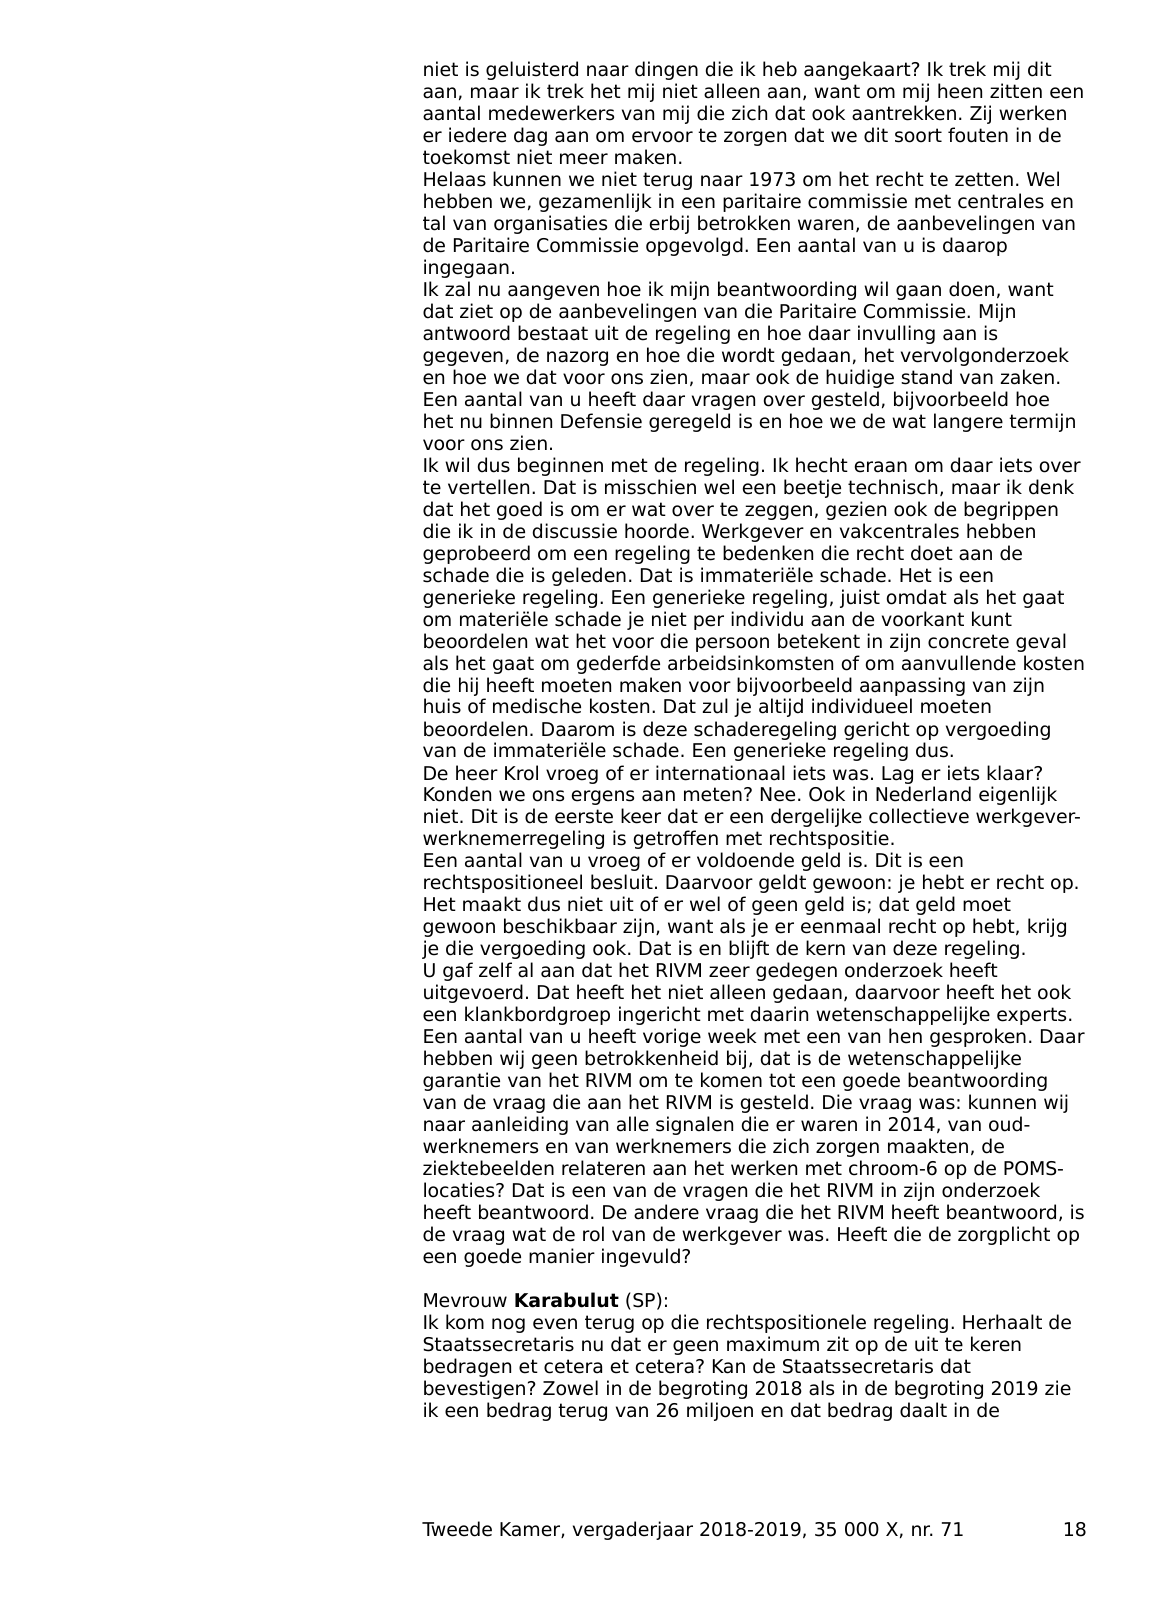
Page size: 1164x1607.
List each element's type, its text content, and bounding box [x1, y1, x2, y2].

text Helaas kunnen we niet terug naar 1973 om het recht te zetten. Wel hebben we, gezamenlijk in een paritaire commissie met centrales en tal van organisaties die erbij betrokken waren, de aanbevelingen van de Paritaire Commissie opgevolgd. Een aantal van u is daarop ingegaan. [422, 169, 1087, 279]
text Mevrouw Karabulut (SP): [422, 1290, 1087, 1312]
text Een aantal van u vroeg of er voldoende geld is. Dit is een rechtspositioneel besluit. Daarvoor geldt gewoon: je hebt er recht op. Het maakt dus niet uit of er wel of geen geld is; dat geld moet gewoon beschikbaar zijn, want als je er eenmaal recht op hebt, krijg je die vergoeding ook. Dat is en blijft de kern van deze regeling. [422, 850, 1087, 960]
text U gaf zelf al aan dat het RIVM zeer gedegen onderzoek heeft uitgevoerd. Dat heeft het niet alleen gedaan, daarvoor heeft het ook een klankbordgroep ingericht met daarin wetenschappelijke experts. Een aantal van u heeft vorige week met een van hen gesproken. Daar hebben wij geen betrokkenheid bij, dat is de wetenschappelijke garantie van het RIVM om te komen tot een goede beantwoording van de vraag die aan het RIVM is gesteld. Die vraag was: kunnen wij naar aanleiding van alle signalen die er waren in 2014, van oud-werknemers en van werknemers die zich zorgen maakten, de ziektebeelden relateren aan het werken met chroom-6 op de POMS-locaties? Dat is een van de vragen die het RIVM in zijn onderzoek heeft beantwoord. De andere vraag die het RIVM heeft beantwoord, is de vraag wat de rol van de werkgever was. Heeft die de zorgplicht op een goede manier ingevuld? [422, 960, 1087, 1268]
text De heer Krol vroeg of er internationaal iets was. Lag er iets klaar? Konden we ons ergens aan meten? Nee. Ook in Nederland eigenlijk niet. Dit is de eerste keer dat er een dergelijke collectieve werkgever-werknemerregeling is getroffen met rechtspositie. [422, 762, 1087, 850]
text Ik zal nu aangeven hoe ik mijn beantwoording wil gaan doen, want dat ziet op de aanbevelingen van die Paritaire Commissie. Mijn antwoord bestaat uit de regeling en hoe daar invulling aan is gegeven, de nazorg en hoe die wordt gedaan, het vervolgonderzoek en hoe we dat voor ons zien, maar ook de huidige stand van zaken. Een aantal van u heeft daar vragen over gesteld, bijvoorbeeld hoe het nu binnen Defensie geregeld is en hoe we de wat langere termijn voor ons zien. [422, 279, 1087, 455]
text Ik kom nog even terug op die rechtspositionele regeling. Herhaalt de Staatssecretaris nu dat er geen maximum zit op de uit te keren bedragen et cetera et cetera? Kan de Staatssecretaris dat bevestigen? Zowel in de begroting 2018 als in de begroting 2019 zie ik een bedrag terug van 26 miljoen en dat bedrag daalt in de [422, 1312, 1087, 1422]
text niet is geluisterd naar dingen die ik heb aangekaart? Ik trek mij dit aan, maar ik trek het mij niet alleen aan, want om mij heen zitten een aantal medewerkers van mij die zich dat ook aantrekken. Zij werken er iedere dag aan om ervoor te zorgen dat we dit soort fouten in de toekomst niet meer maken. [422, 59, 1087, 169]
text Ik wil dus beginnen met de regeling. Ik hecht eraan om daar iets over te vertellen. Dat is misschien wel een beetje technisch, maar ik denk dat het goed is om er wat over te zeggen, gezien ook de begrippen die ik in de discussie hoorde. Werkgever en vakcentrales hebben geprobeerd om een regeling te bedenken die recht doet aan de schade die is geleden. Dat is immateriële schade. Het is een generieke regeling. Een generieke regeling, juist omdat als het gaat om materiële schade je niet per individu aan de voorkant kunt beoordelen wat het voor die persoon betekent in zijn concrete geval als het gaat om gederfde arbeidsinkomsten of om aanvullende kosten die hij heeft moeten maken voor bijvoorbeeld aanpassing van zijn huis of medische kosten. Dat zul je altijd individueel moeten beoordelen. Daarom is deze schaderegeling gericht op vergoeding van de immateriële schade. Een generieke regeling dus. [422, 455, 1087, 762]
